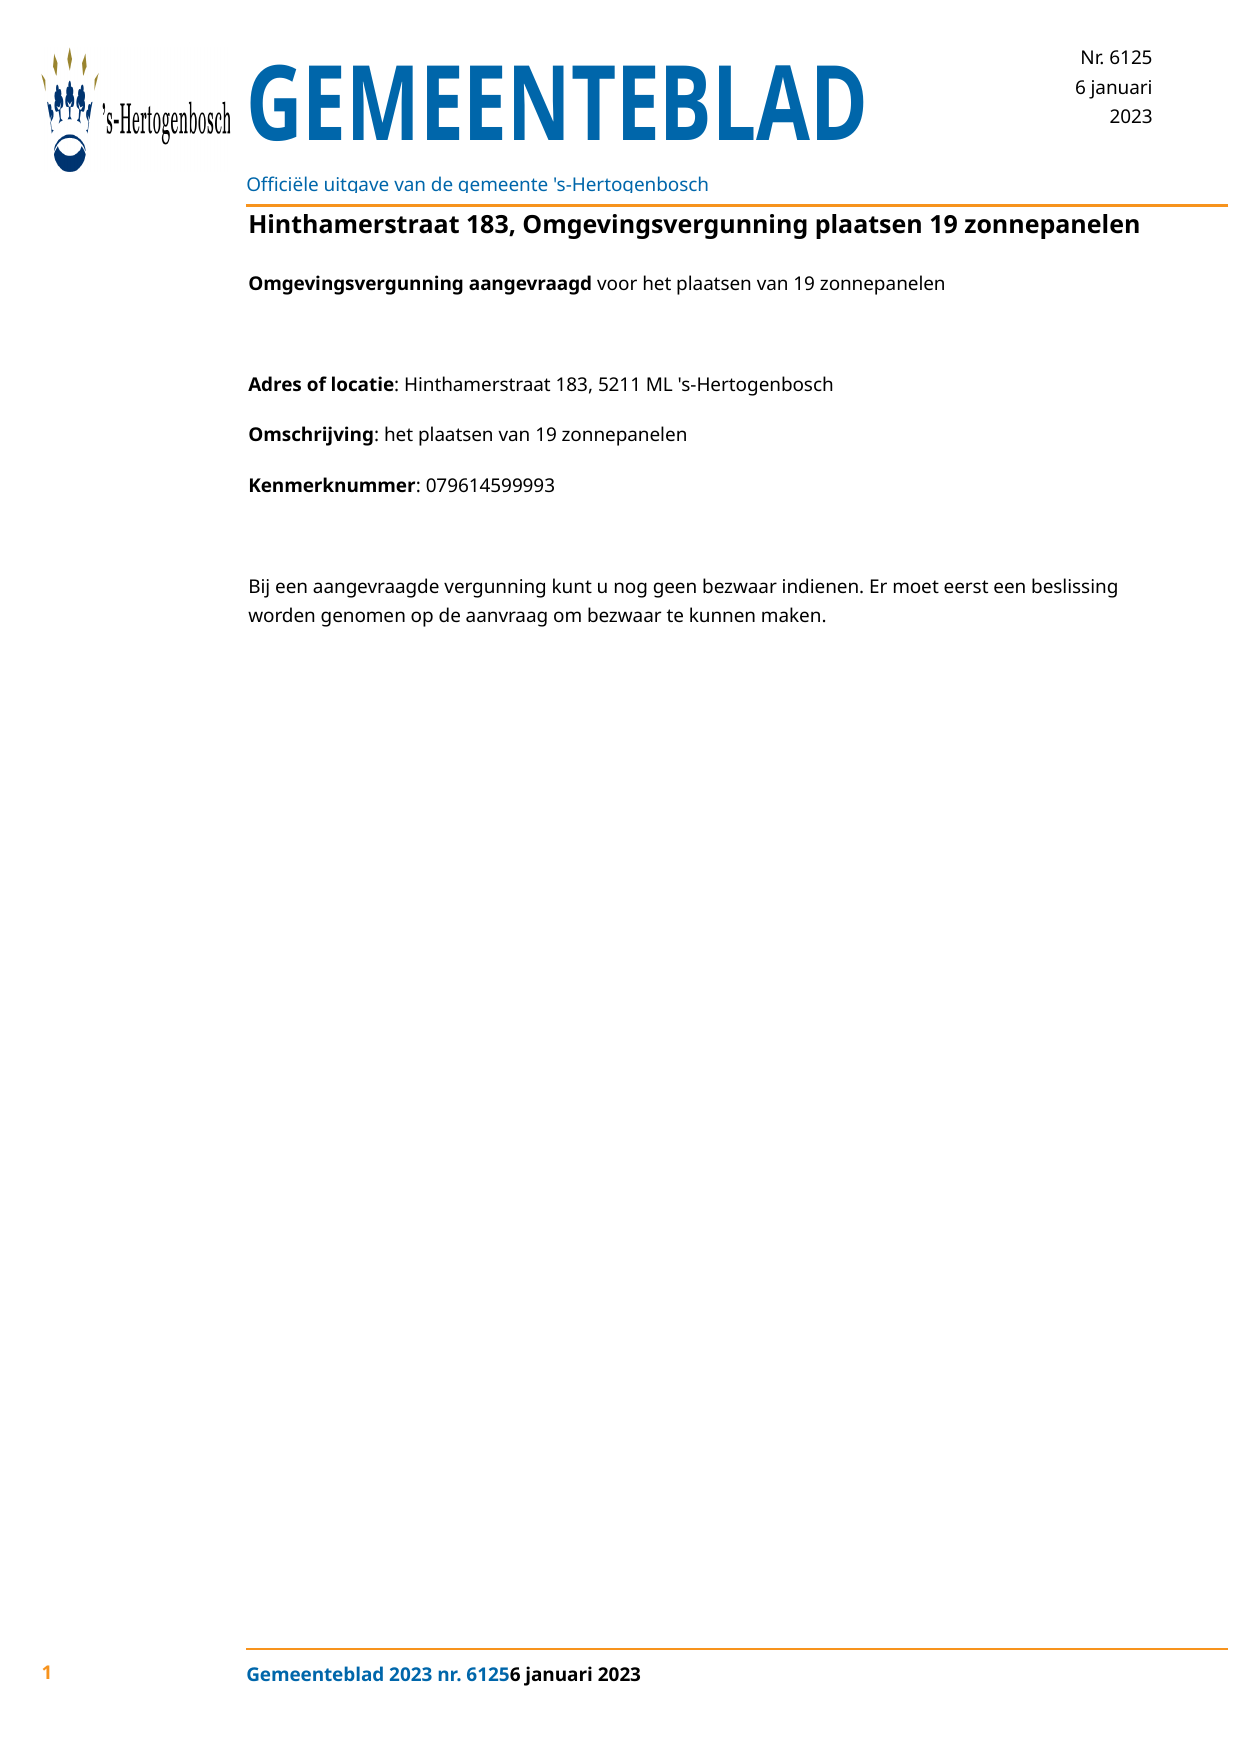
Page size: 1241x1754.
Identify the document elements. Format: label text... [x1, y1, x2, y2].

picture [41, 47, 231, 172]
text Bij een aangevraagde vergunning kunt u nog geen bezwaar indienen. Er moet eerst een beslissing worden genomen op de aanvraag om bezwaar te kunnen maken. [248, 573, 1152, 628]
text Omgevingsvergunning aangevraagd voor het plaatsen van 19 zonnepanelen [248, 270, 1152, 296]
text Adres of locatie: Hinthamerstraat 183, 5211 ML 's-Hertogenbosch [248, 371, 1152, 397]
text Kenmerknummer: 079614599993 [248, 472, 1152, 498]
text Hinthamerstraat 183, Omgevingsvergunning plaatsen 19 zonnepanelen [248, 207, 1152, 241]
text Omschrijving: het plaatsen van 19 zonnepanelen [248, 422, 1152, 447]
